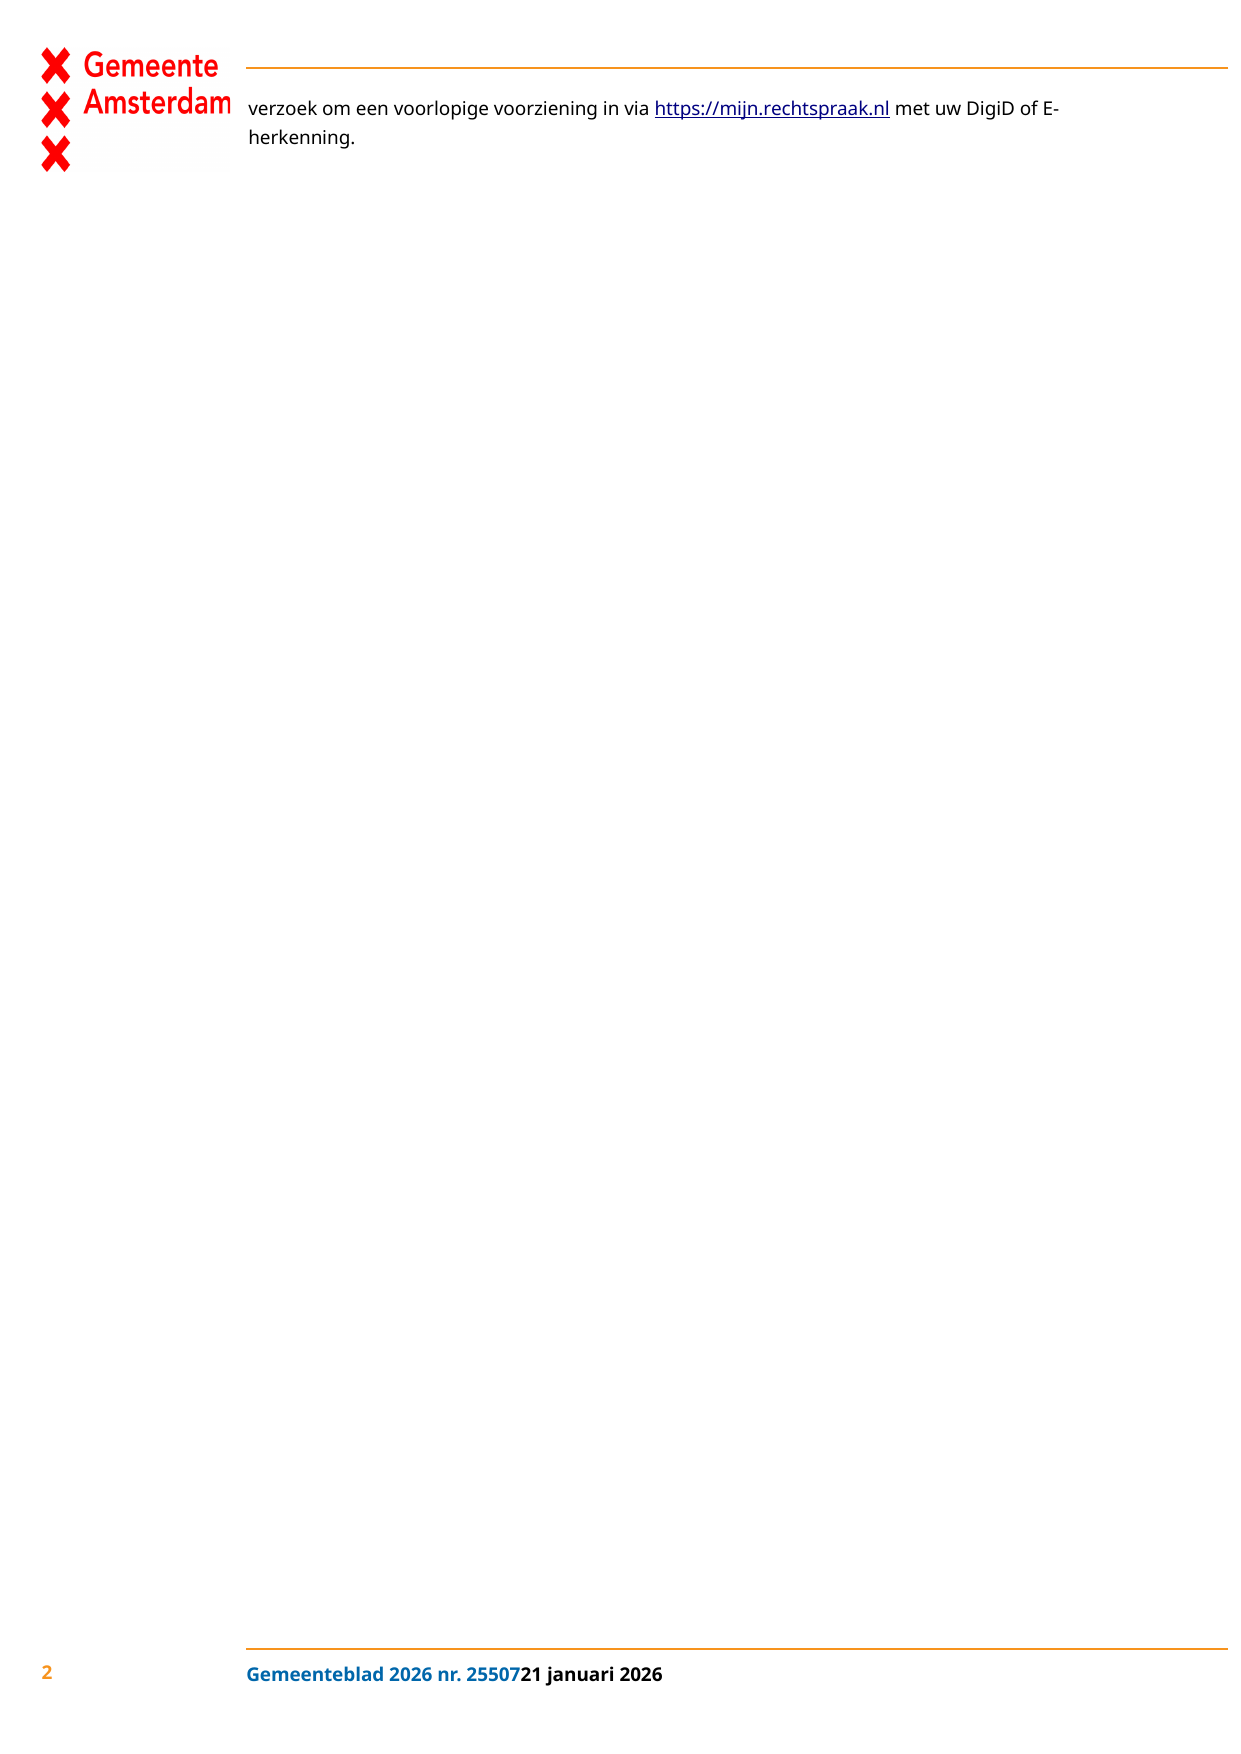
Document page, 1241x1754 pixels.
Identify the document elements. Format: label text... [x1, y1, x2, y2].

picture [41, 47, 231, 172]
text verzoek om een voorlopige voorziening in via https://mijn.rechtspraak.nl met uw DigiD of E-herkenning. [248, 95, 1152, 150]
